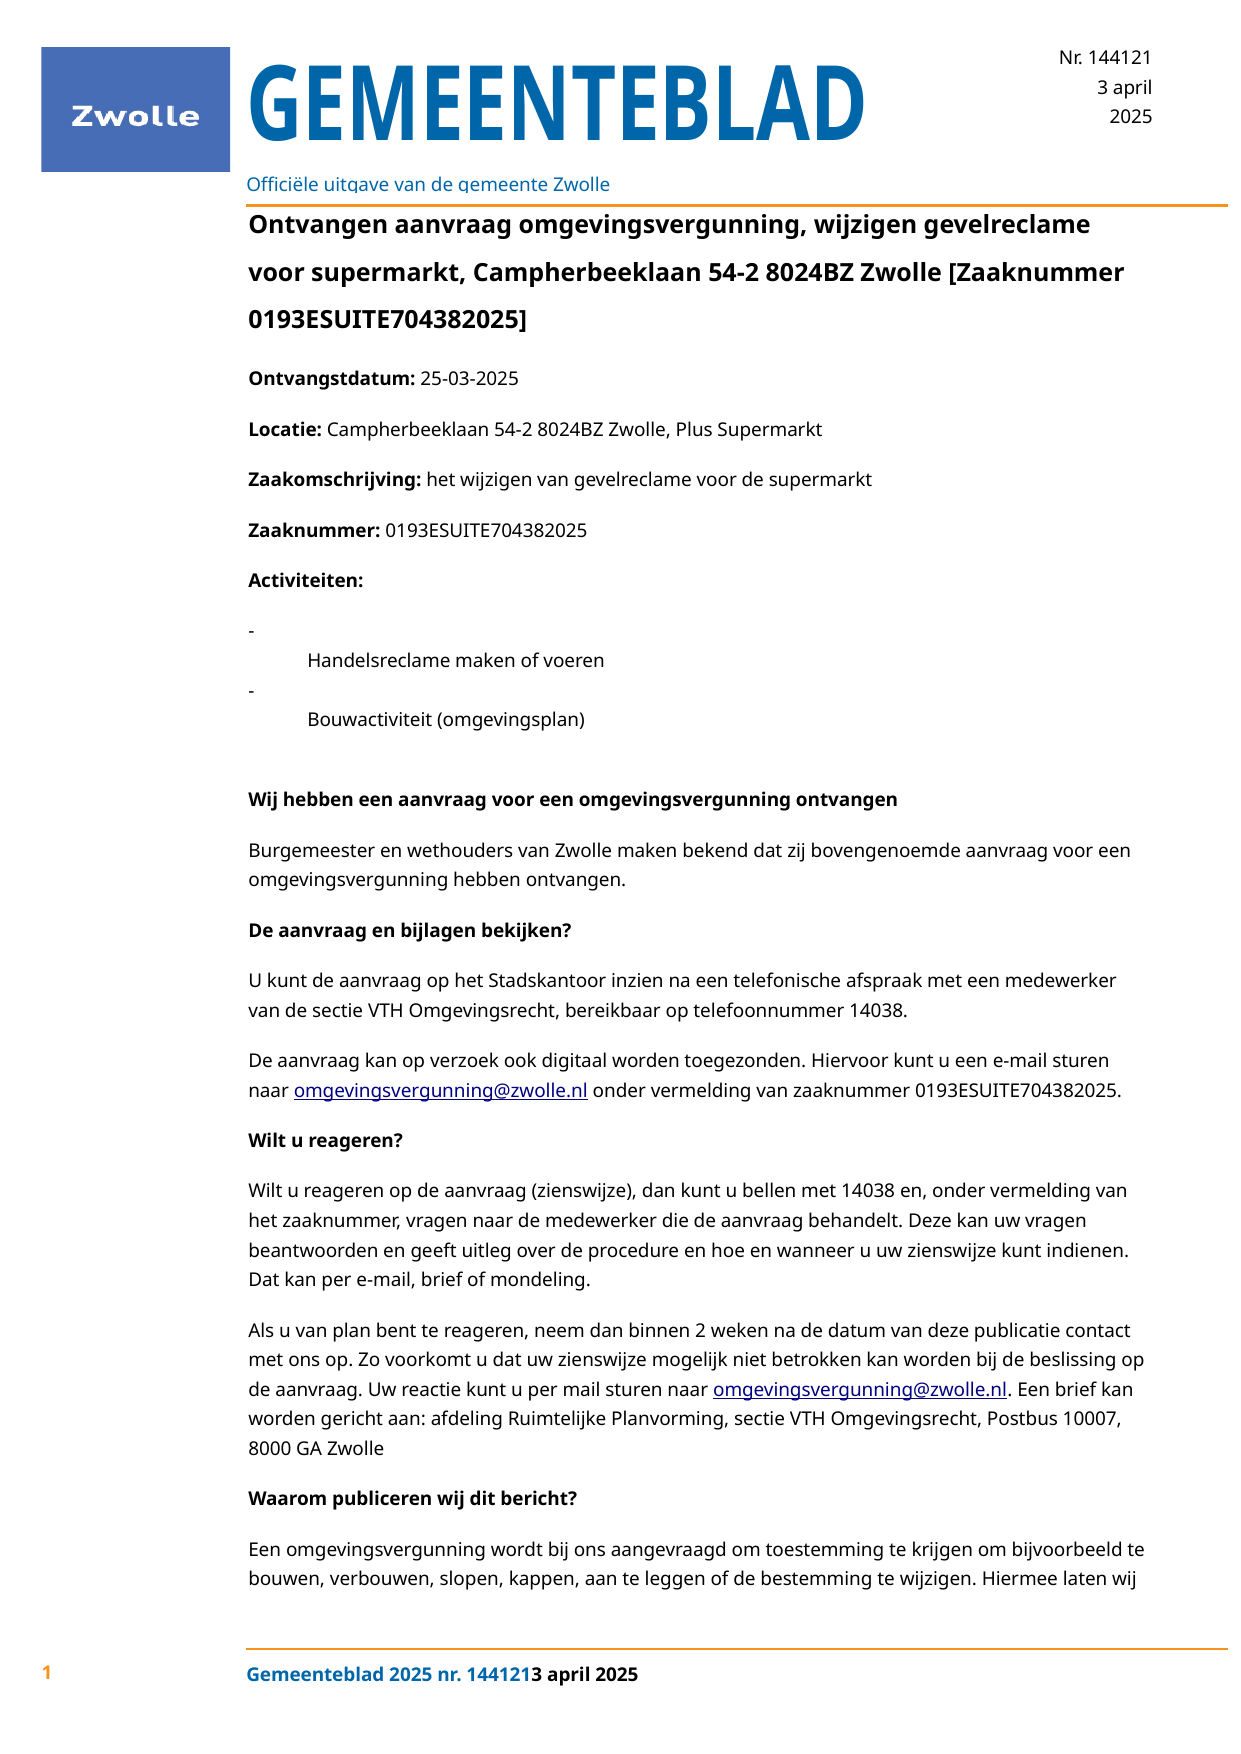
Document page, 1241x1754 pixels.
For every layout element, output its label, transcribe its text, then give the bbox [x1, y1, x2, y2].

text Locatie: Campherbeeklaan 54-2 8024BZ Zwolle, Plus Supermarkt [248, 416, 1152, 442]
list Handelsreclame maken of voeren [248, 647, 1152, 673]
text Als u van plan bent te reageren, neem dan binnen 2 weken na de datum van deze publicatie contact met ons op. Zo voorkomt u dat uw zienswijze mogelijk niet betrokken kan worden bij de beslissing op de aanvraag. Uw reactie kunt u per mail sturen naar omgevingsvergunning@zwolle.nl. Een brief kan worden gericht aan: afdeling Ruimtelijke Planvorming, sectie VTH Omgevingsrecht, Postbus 10007, 8000 GA Zwolle [248, 1317, 1152, 1461]
text Burgemeester en wethouders van Zwolle maken bekend dat zij bovengenoemde aanvraag voor een omgevingsvergunning hebben ontvangen. [248, 837, 1152, 892]
text Activiteiten: [248, 567, 1152, 593]
text Wilt u reageren op de aanvraag (zienswijze), dan kunt u bellen met 14038 en, onder vermelding van het zaaknummer, vragen naar de medewerker die de aanvraag behandelt. Deze kan uw vragen beantwoorden en geeft uitleg over de procedure en hoe en wanneer u uw zienswijze kunt indienen. Dat kan per e-mail, brief of mondeling. [248, 1178, 1152, 1292]
text U kunt de aanvraag op het Stadskantoor inzien na een telefonische afspraak met een medewerker van de sectie VTH Omgevingsrecht, bereikbaar op telefoonnummer 14038. [248, 967, 1152, 1022]
text Ontvangen aanvraag omgevingsvergunning, wijzigen gevelreclame voor supermarkt, Campherbeeklaan 54-2 8024BZ Zwolle [Zaaknummer 0193ESUITE704382025] [248, 207, 1152, 336]
text Ontvangstdatum: 25-03-2025 [248, 366, 1152, 391]
text Waarom publiceren wij dit bericht? [248, 1486, 1152, 1511]
list Bouwactiviteit (omgevingsplan) [248, 706, 1152, 732]
text De aanvraag en bijlagen bekijken? [248, 917, 1152, 942]
text De aanvraag kan op verzoek ook digitaal worden toegezonden. Hiervoor kunt u een e-mail sturen naar omgevingsvergunning@zwolle.nl onder vermelding van zaaknummer 0193ESUITE704382025. [248, 1047, 1152, 1102]
text Wilt u reageren? [248, 1127, 1152, 1153]
picture [41, 47, 231, 172]
text Wij hebben een aanvraag voor een omgevingsvergunning ontvangen [248, 786, 1152, 812]
text Zaaknummer: 0193ESUITE704382025 [248, 517, 1152, 542]
text Zaakomschrijving: het wijzigen van gevelreclame voor de supermarkt [248, 466, 1152, 492]
text Een omgevingsvergunning wordt bij ons aangevraagd om toestemming te krijgen om bijvoorbeeld te bouwen, verbouwen, slopen, kappen, aan te leggen of de bestemming te wijzigen. Hiermee laten wij [248, 1536, 1152, 1591]
